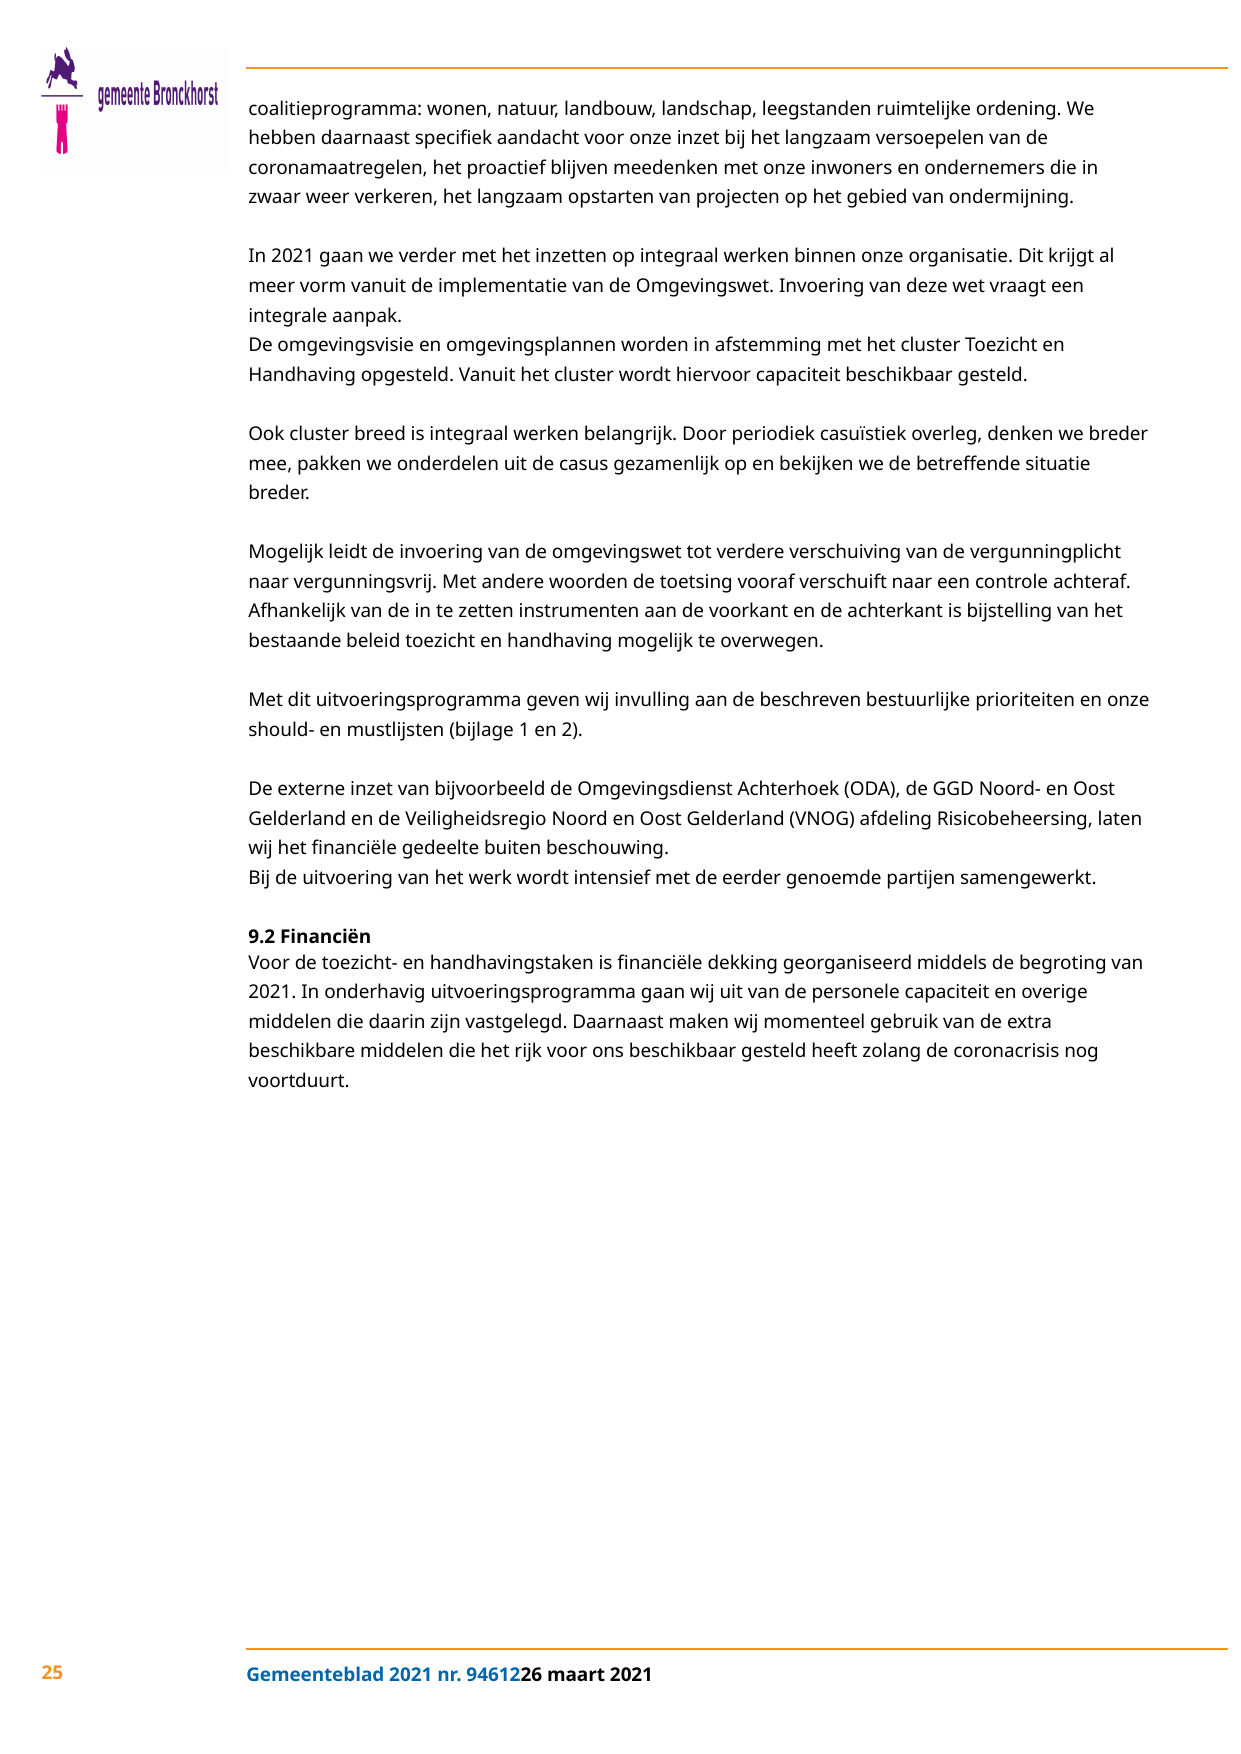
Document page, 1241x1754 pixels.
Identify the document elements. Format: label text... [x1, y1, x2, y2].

text De omgevingsvisie en omgevingsplannen worden in afstemming met het cluster Toezicht en Handhaving opgesteld. Vanuit het cluster wordt hiervoor capaciteit beschikbaar gesteld. [248, 331, 1152, 387]
text Ook cluster breed is integraal werken belangrijk. Door periodiek casuïstiek overleg, denken we breder mee, pakken we onderdelen uit de casus gezamenlijk op en bekijken we de betreffende situatie breder. [248, 420, 1152, 505]
text 9.2 Financiën [248, 923, 1152, 949]
text Mogelijk leidt de invoering van de omgevingswet tot verdere verschuiving van de vergunningplicht naar vergunningsvrij. Met andere woorden de toetsing vooraf verschuift naar een controle achteraf. Afhankelijk van de in te zetten instrumenten aan de voorkant en de achterkant is bijstelling van het bestaande beleid toezicht en handhaving mogelijk te overwegen. [248, 538, 1152, 653]
picture [41, 47, 231, 172]
text Met dit uitvoeringsprogramma geven wij invulling aan de beschreven bestuurlijke prioriteiten en onze should- en mustlijsten (bijlage 1 en 2). [248, 686, 1152, 742]
text coalitieprogramma: wonen, natuur, landbouw, landschap, leegstanden ruimtelijke ordening. We hebben daarnaast specifiek aandacht voor onze inzet bij het langzaam versoepelen van de coronamaatregelen, het proactief blijven meedenken met onze inwoners en ondernemers die in zwaar weer verkeren, het langzaam opstarten van projecten op het gebied van ondermijning. [248, 95, 1152, 209]
text De externe inzet van bijvoorbeeld de Omgevingsdienst Achterhoek (ODA), de GGD Noord- en Oost Gelderland en de Veiligheidsregio Noord en Oost Gelderland (VNOG) afdeling Risicobeheersing, laten wij het financiële gedeelte buiten beschouwing. [248, 775, 1152, 860]
text In 2021 gaan we verder met het inzetten op integraal werken binnen onze organisatie. Dit krijgt al meer vorm vanuit de implementatie van de Omgevingswet. Invoering van deze wet vraagt een integrale aanpak. [248, 243, 1152, 328]
text Voor de toezicht- en handhavingstaken is financiële dekking georganiseerd middels de begroting van 2021. In onderhavig uitvoeringsprogramma gaan wij uit van de personele capaciteit en overige middelen die daarin zijn vastgelegd. Daarnaast maken wij momenteel gebruik van de extra beschikbare middelen die het rijk voor ons beschikbaar gesteld heeft zolang de coronacrisis nog voortduurt. [248, 949, 1152, 1093]
text Bij de uitvoering van het werk wordt intensief met de eerder genoemde partijen samengewerkt. [248, 864, 1152, 890]
